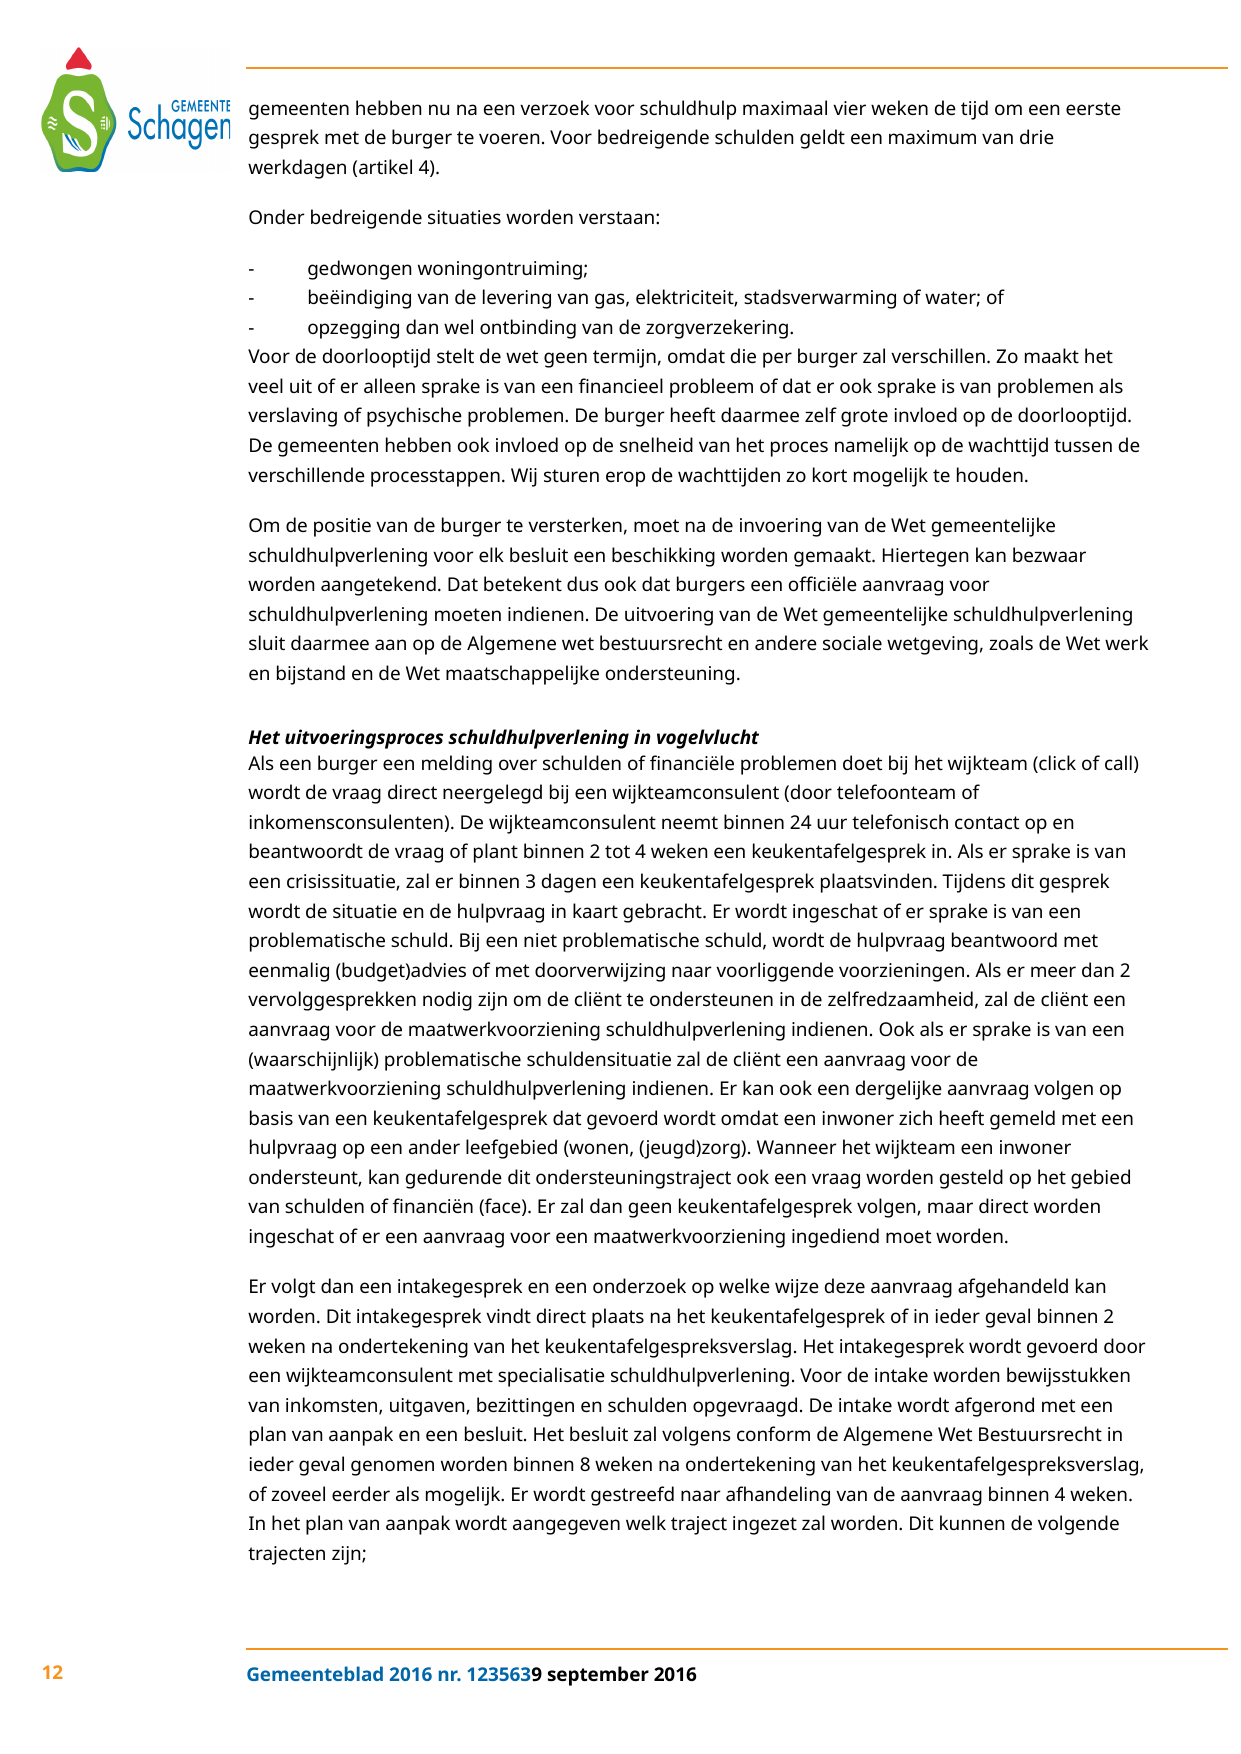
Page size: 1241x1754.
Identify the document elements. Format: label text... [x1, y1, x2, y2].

picture [41, 47, 231, 172]
text Om de positie van de burger te versterken, moet na de invoering van de Wet gemeentelijke schuldhulpverlening voor elk besluit een beschikking worden gemaakt. Hiertegen kan bezwaar worden aangetekend. Dat betekent dus ook dat burgers een officiële aanvraag voor schuldhulpverlening moeten indienen. De uitvoering van de Wet gemeentelijke schuldhulpverlening sluit daarmee aan op de Algemene wet bestuursrecht en andere sociale wetgeving, zoals de Wet werk en bijstand en de Wet maatschappelijke ondersteuning. [248, 512, 1152, 686]
text gemeenten hebben nu na een verzoek voor schuldhulp maximaal vier weken de tijd om een eerste gesprek met de burger te voeren. Voor bedreigende schulden geldt een maximum van drie werkdagen (artikel 4). [248, 95, 1152, 180]
text Het uitvoeringsproces schuldhulpverlening in vogelvlucht [248, 724, 1152, 750]
list gedwongen woningontruiming; [248, 255, 1152, 281]
text Onder bedreigende situaties worden verstaan: [248, 204, 1152, 230]
list beëindiging van de levering van gas, elektriciteit, stadsverwarming of water; of [248, 284, 1152, 310]
text Er volgt dan een intakegesprek en een onderzoek op welke wijze deze aanvraag afgehandeld kan worden. Dit intakegesprek vindt direct plaats na het keukentafelgesprek of in ieder geval binnen 2 weken na ondertekening van het keukentafelgespreksverslag. Het intakegesprek wordt gevoerd door een wijkteamconsulent met specialisatie schuldhulpverlening. Voor de intake worden bewijsstukken van inkomsten, uitgaven, bezittingen en schulden opgevraagd. De intake wordt afgerond met een plan van aanpak en een besluit. Het besluit zal volgens conform de Algemene Wet Bestuursrecht in ieder geval genomen worden binnen 8 weken na ondertekening van het keukentafelgespreksverslag, of zoveel eerder als mogelijk. Er wordt gestreefd naar afhandeling van de aanvraag binnen 4 weken. In het plan van aanpak wordt aangegeven welk traject ingezet zal worden. Dit kunnen de volgende trajecten zijn; [248, 1274, 1152, 1566]
text Als een burger een melding over schulden of financiële problemen doet bij het wijkteam (click of call) wordt de vraag direct neergelegd bij een wijkteamconsulent (door telefoonteam of inkomensconsulenten). De wijkteamconsulent neemt binnen 24 uur telefonisch contact op en beantwoordt de vraag of plant binnen 2 tot 4 weken een keukentafelgesprek in. Als er sprake is van een crisissituatie, zal er binnen 3 dagen een keukentafelgesprek plaatsvinden. Tijdens dit gesprek wordt de situatie en de hulpvraag in kaart gebracht. Er wordt ingeschat of er sprake is van een problematische schuld. Bij een niet problematische schuld, wordt de hulpvraag beantwoord met eenmalig (budget)advies of met doorverwijzing naar voorliggende voorzieningen. Als er meer dan 2 vervolggesprekken nodig zijn om de cliënt te ondersteunen in de zelfredzaamheid, zal de cliënt een aanvraag voor de maatwerkvoorziening schuldhulpverlening indienen. Ook als er sprake is van een (waarschijnlijk) problematische schuldensituatie zal de cliënt een aanvraag voor de maatwerkvoorziening schuldhulpverlening indienen. Er kan ook een dergelijke aanvraag volgen op basis van een keukentafelgesprek dat gevoerd wordt omdat een inwoner zich heeft gemeld met een hulpvraag op een ander leefgebied (wonen, (jeugd)zorg). Wanneer het wijkteam een inwoner ondersteunt, kan gedurende dit ondersteuningstraject ook een vraag worden gesteld op het gebied van schulden of financiën (face). Er zal dan geen keukentafelgesprek volgen, maar direct worden ingeschat of er een aanvraag voor een maatwerkvoorziening ingediend moet worden. [248, 750, 1152, 1249]
list opzegging dan wel ontbinding van de zorgverzekering. [248, 314, 1152, 340]
text Voor de doorlooptijd stelt de wet geen termijn, omdat die per burger zal verschillen. Zo maakt het veel uit of er alleen sprake is van een financieel probleem of dat er ook sprake is van problemen als verslaving of psychische problemen. De burger heeft daarmee zelf grote invloed op de doorlooptijd. De gemeenten hebben ook invloed op de snelheid van het proces namelijk op de wachttijd tussen de verschillende processtappen. Wij sturen erop de wachttijden zo kort mogelijk te houden. [248, 343, 1152, 488]
